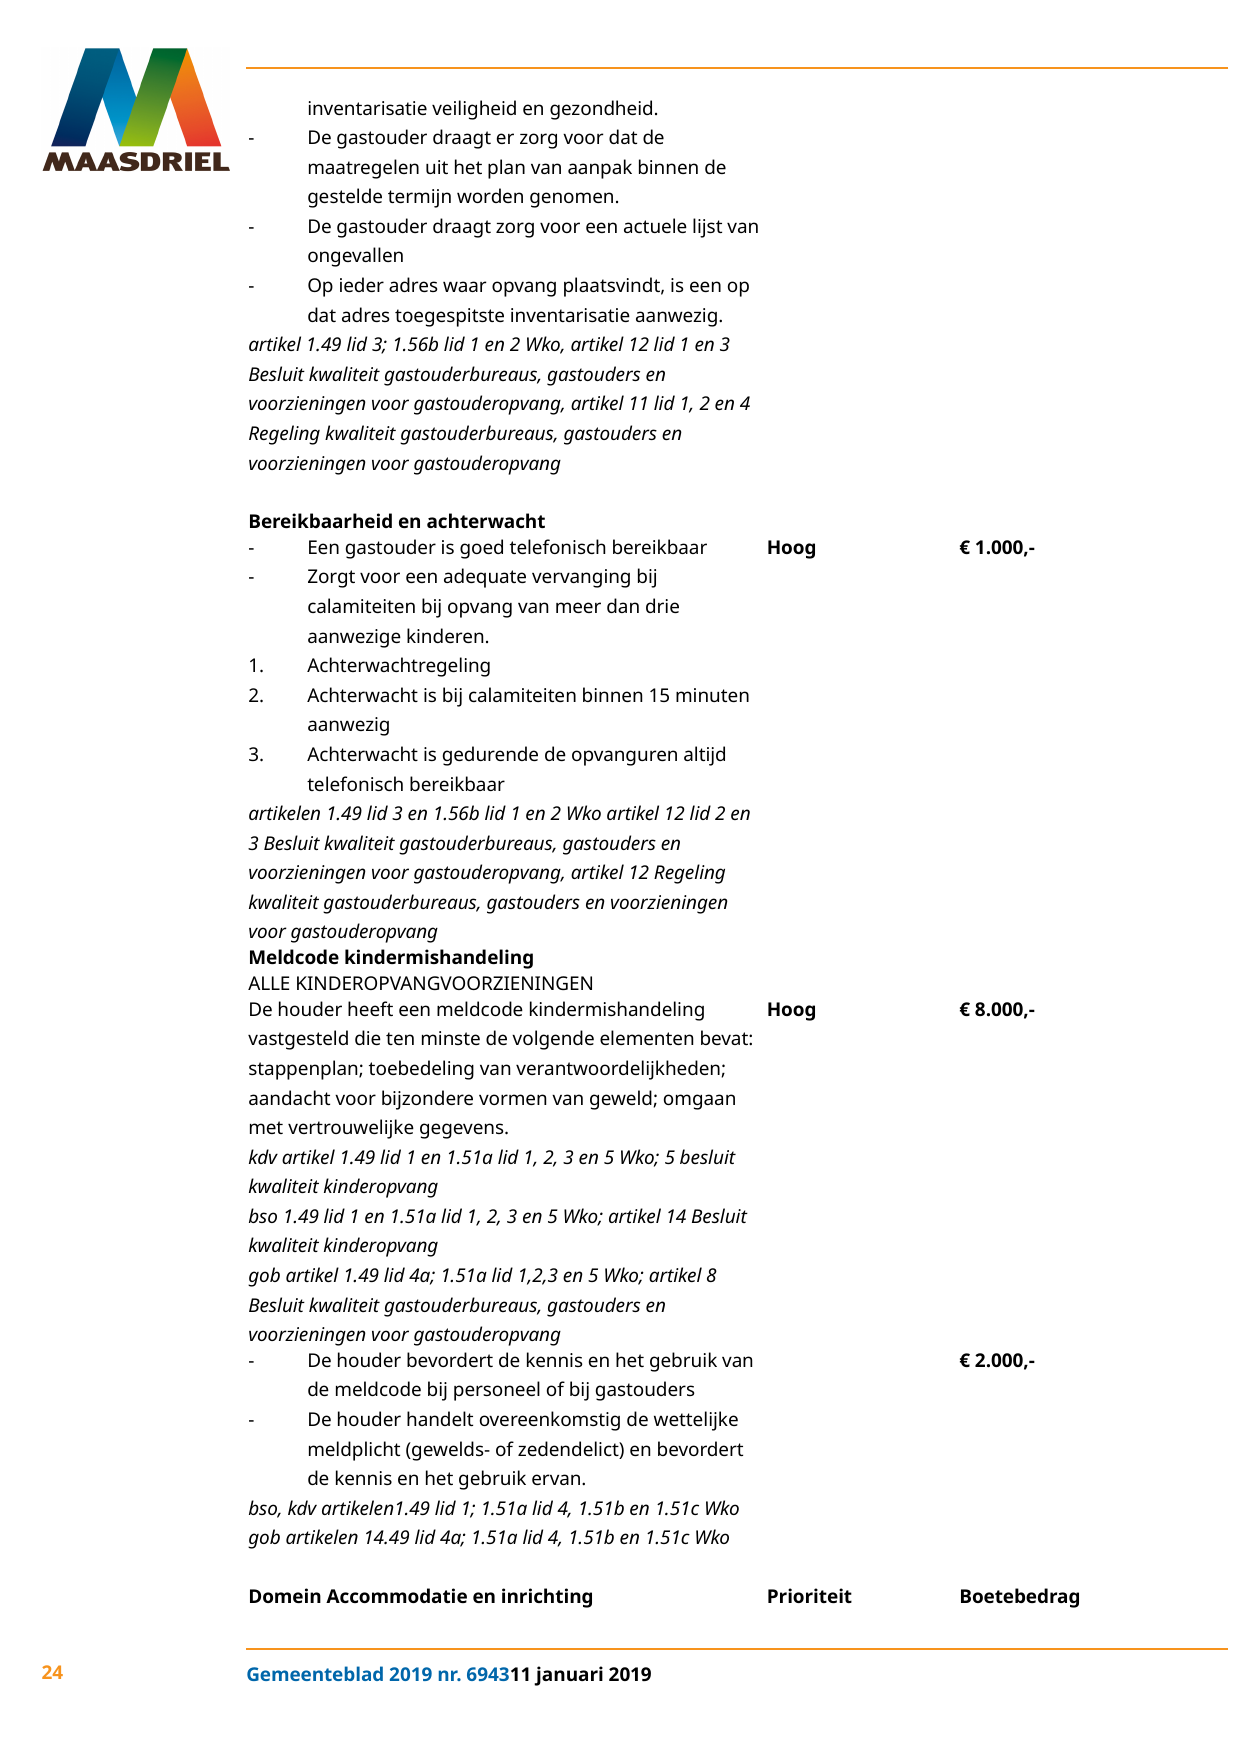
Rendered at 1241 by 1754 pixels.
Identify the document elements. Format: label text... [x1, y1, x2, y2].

table_cell De houder bevordert de kennis en het gebruik van de meldcode bij personeel of bij gastouders De houder handelt overeenkomstig de wettelijke meldplicht (gewelds- of zedendelict) en bevordert de kennis en het gebruik ervan. bso, kdv artikelen1.49 lid 1; 1.51a lid 4, 1.51b en 1.51c Wko gob artikelen 14.49 lid 4a; 1.51a lid 4, 1.51b en 1.51c Wko [248, 1347, 767, 1550]
table_cell [959, 95, 1152, 476]
table_cell € 1.000,- [959, 534, 1152, 944]
table_header Bereikbaarheid en achterwacht [248, 509, 1152, 534]
table_cell Hoog [767, 996, 959, 1550]
table_header Domein Accommodatie en inrichting [248, 1583, 767, 1609]
table_cell ALLE KINDEROPVANGVOORZIENINGEN [248, 970, 1152, 996]
table_header Prioriteit [767, 1583, 959, 1609]
table_cell Meldcode kindermishandeling [248, 945, 1152, 970]
table_cell De houder heeft een meldcode kindermishandeling vastgesteld die ten minste de volgende elementen bevat: stappenplan; toebedeling van verantwoordelijkheden; aandacht voor bijzondere vormen van geweld; omgaan met vertrouwelijke gegevens. kdv artikel 1.49 lid 1 en 1.51a lid 1, 2, 3 en 5 Wko; 5 besluit kwaliteit kinderopvang bso 1.49 lid 1 en 1.51a lid 1, 2, 3 en 5 Wko; artikel 14 Besluit kwaliteit kinderopvang gob artikel 1.49 lid 4a; 1.51a lid 1,2,3 en 5 Wko; artikel 8 Besluit kwaliteit gastouderbureaus, gastouders en voorzieningen voor gastouderopvang [248, 996, 767, 1347]
table_cell inventarisatie veiligheid en gezondheid. De gastouder draagt er zorg voor dat de maatregelen uit het plan van aanpak binnen de gestelde termijn worden genomen. De gastouder draagt zorg voor een actuele lijst van ongevallen Op ieder adres waar opvang plaatsvindt, is een op dat adres toegespitste inventarisatie aanwezig. artikel 1.49 lid 3; 1.56b lid 1 en 2 Wko, artikel 12 lid 1 en 3 Besluit kwaliteit gastouderbureaus, gastouders en voorzieningen voor gastouderopvang, artikel 11 lid 1, 2 en 4 Regeling kwaliteit gastouderbureaus, gastouders en voorzieningen voor gastouderopvang [248, 95, 767, 476]
table_cell Een gastouder is goed telefonisch bereikbaar Zorgt voor een adequate vervanging bij calamiteiten bij opvang van meer dan drie aanwezige kinderen. Achterwachtregeling Achterwacht is bij calamiteiten binnen 15 minuten aanwezig Achterwacht is gedurende de opvanguren altijd telefonisch bereikbaar artikelen 1.49 lid 3 en 1.56b lid 1 en 2 Wko artikel 12 lid 2 en 3 Besluit kwaliteit gastouderbureaus, gastouders en voorzieningen voor gastouderopvang, artikel 12 Regeling kwaliteit gastouderbureaus, gastouders en voorzieningen voor gastouderopvang [248, 534, 767, 944]
table_cell € 2.000,- [959, 1347, 1152, 1550]
table_cell Hoog [767, 534, 959, 944]
table_header Boetebedrag [959, 1583, 1152, 1609]
picture [41, 47, 231, 172]
table_cell [767, 95, 959, 476]
table_cell € 8.000,- [959, 996, 1152, 1347]
